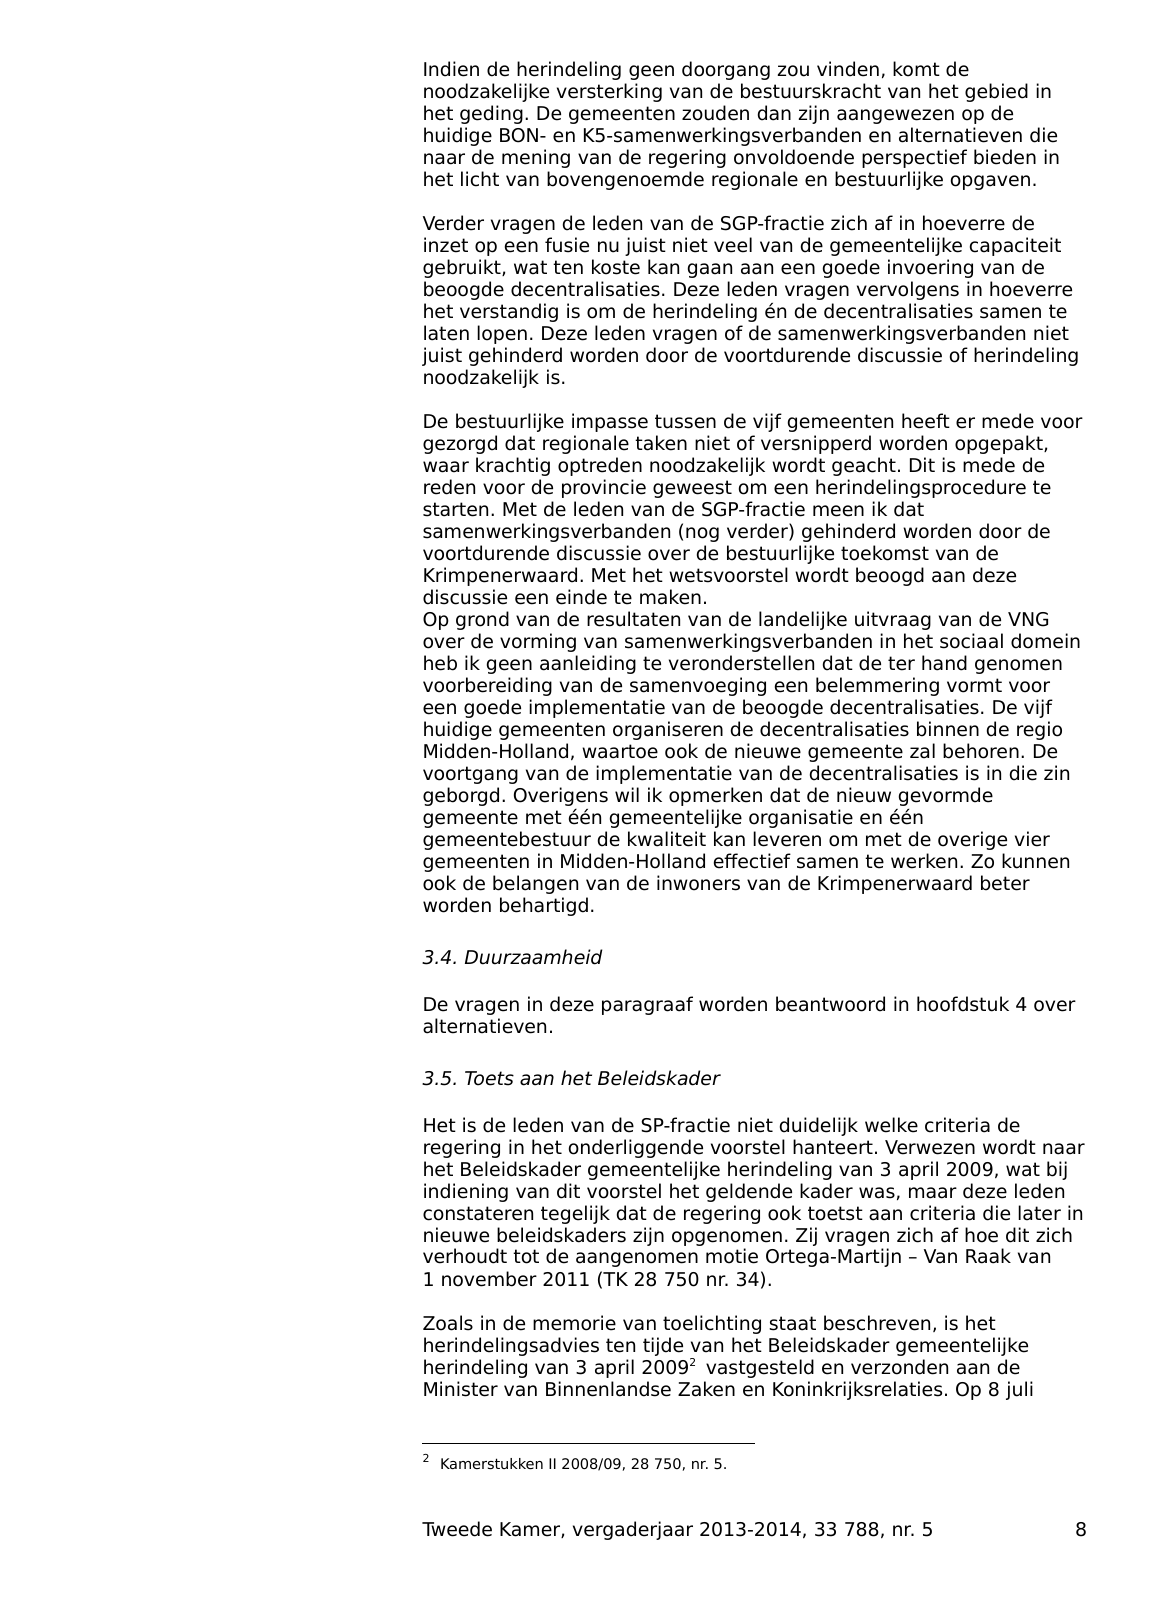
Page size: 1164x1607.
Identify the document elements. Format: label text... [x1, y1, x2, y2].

text Op grond van de resultaten van de landelijke uitvraag van de VNG over de vorming van samenwerkingsverbanden in het sociaal domein heb ik geen aanleiding te veronderstellen dat de ter hand genomen voorbereiding van de samenvoeging een belemmering vormt voor een goede implementatie van de beoogde decentralisaties. De vijf huidige gemeenten organiseren de decentralisaties binnen de regio Midden-Holland, waartoe ook de nieuwe gemeente zal behoren. De voortgang van de implementatie van de decentralisaties is in die zin geborgd. Overigens wil ik opmerken dat de nieuw gevormde gemeente met één gemeentelijke organisatie en één gemeentebestuur de kwaliteit kan leveren om met de overige vier gemeenten in Midden-Holland effectief samen te werken. Zo kunnen ook de belangen van de inwoners van de Krimpenerwaard beter worden behartigd. [422, 609, 1087, 917]
text De bestuurlijke impasse tussen de vijf gemeenten heeft er mede voor gezorgd dat regionale taken niet of versnipperd worden opgepakt, waar krachtig optreden noodzakelijk wordt geacht. Dit is mede de reden voor de provincie geweest om een herindelingsprocedure te starten. Met de leden van de SGP-fractie meen ik dat samenwerkingsverbanden (nog verder) gehinderd worden door de voortdurende discussie over de bestuurlijke toekomst van de Krimpenerwaard. Met het wetsvoorstel wordt beoogd aan deze discussie een einde te maken. [422, 411, 1087, 609]
text Kamerstukken II 2008/09, 28 750, nr. 5. [422, 1452, 1087, 1474]
subtitle 3.4. Duurzaamheid [422, 947, 1087, 969]
text Indien de herindeling geen doorgang zou vinden, komt de noodzakelijke versterking van de bestuurskracht van het gebied in het geding. De gemeenten zouden dan zijn aangewezen op de huidige BON- en K5-samenwerkingsverbanden en alternatieven die naar de mening van de regering onvoldoende perspectief bieden in het licht van bovengenoemde regionale en bestuurlijke opgaven. [422, 59, 1087, 191]
subtitle 3.5. Toets aan het Beleidskader [422, 1068, 1087, 1089]
text Zoals in de memorie van toelichting staat beschreven, is het herindelingsadvies ten tijde van het Beleidskader gemeentelijke herindeling van 3 april 2009 vastgesteld en verzonden aan de Minister van Binnenlandse Zaken en Koninkrijksrelaties. Op 8 juli [422, 1313, 1087, 1401]
text Verder vragen de leden van de SGP-fractie zich af in hoeverre de inzet op een fusie nu juist niet veel van de gemeentelijke capaciteit gebruikt, wat ten koste kan gaan aan een goede invoering van de beoogde decentralisaties. Deze leden vragen vervolgens in hoeverre het verstandig is om de herindeling én de decentralisaties samen te laten lopen. Deze leden vragen of de samenwerkingsverbanden niet juist gehinderd worden door de voortdurende discussie of herindeling noodzakelijk is. [422, 213, 1087, 389]
text Het is de leden van de SP-fractie niet duidelijk welke criteria de regering in het onderliggende voorstel hanteert. Verwezen wordt naar het Beleidskader gemeentelijke herindeling van 3 april 2009, wat bij indiening van dit voorstel het geldende kader was, maar deze leden constateren tegelijk dat de regering ook toetst aan criteria die later in nieuwe beleidskaders zijn opgenomen. Zij vragen zich af hoe dit zich verhoudt tot de aangenomen motie Ortega-Martijn – Van Raak van 1 november 2011 (TK 28 750 nr. 34). [422, 1114, 1087, 1290]
text De vragen in deze paragraaf worden beantwoord in hoofdstuk 4 over alternatieven. [422, 994, 1087, 1038]
